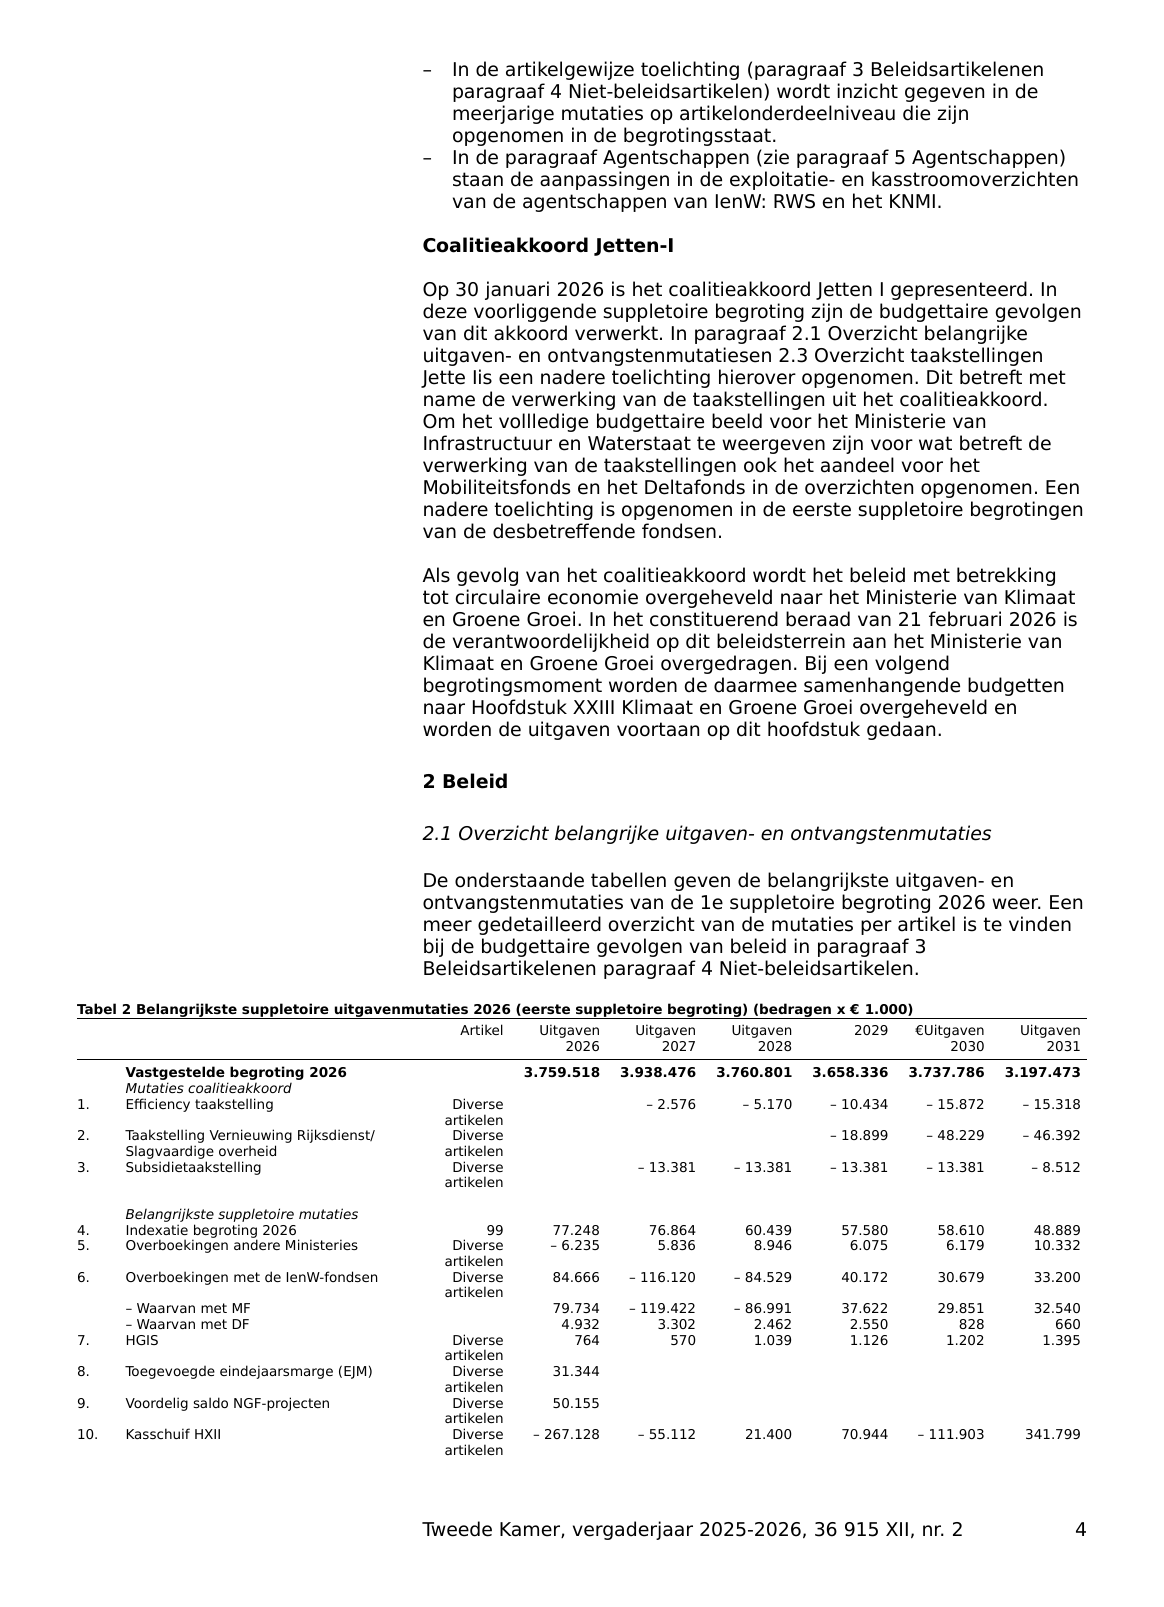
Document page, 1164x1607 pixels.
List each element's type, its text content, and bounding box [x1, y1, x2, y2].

table_cell – 13.381 [702, 1160, 798, 1191]
table_cell 32.540 [990, 1301, 1087, 1317]
table_cell [413, 1317, 509, 1332]
table_cell 37.622 [798, 1301, 894, 1317]
table_cell [990, 1081, 1087, 1097]
table_cell 60.439 [702, 1223, 798, 1238]
table_cell [606, 1395, 702, 1427]
table_cell 70.944 [798, 1427, 894, 1458]
table_cell 31.344 [510, 1364, 606, 1395]
table_cell Uitgaven 2026 [510, 1019, 606, 1059]
table_cell – 8.512 [990, 1160, 1087, 1191]
table_cell [606, 1364, 702, 1395]
table_cell 6.179 [894, 1238, 990, 1269]
table_cell 5. [77, 1238, 119, 1269]
table_cell [77, 1207, 119, 1222]
table_cell [606, 1207, 702, 1222]
table_cell [510, 1128, 606, 1159]
table_cell [702, 1207, 798, 1222]
subtitle 2 Beleid [422, 771, 1087, 793]
table_cell [510, 1097, 606, 1128]
table_cell [120, 1019, 413, 1059]
table_cell Artikel [413, 1019, 509, 1059]
table_cell Diverse artikelen [413, 1395, 509, 1427]
table_cell Uitgaven 2027 [606, 1019, 702, 1059]
table_cell [510, 1191, 606, 1207]
table_cell 10.332 [990, 1238, 1087, 1269]
table_cell 828 [894, 1317, 990, 1332]
table_cell [798, 1395, 894, 1427]
table_cell 3.737.786 [894, 1060, 990, 1081]
table_cell [77, 1301, 119, 1317]
table_cell – 13.381 [606, 1160, 702, 1191]
subtitle 2.1 Overzicht belangrijke uitgaven- en ontvangstenmutaties [422, 823, 1087, 845]
table_cell – 13.381 [894, 1160, 990, 1191]
table_cell 1.202 [894, 1333, 990, 1364]
table_cell [702, 1364, 798, 1395]
text De onderstaande tabellen geven de belangrĳkste uitgaven- en ontvangstenmutaties van de 1e suppletoire begroting 2026 weer. Een meer gedetailleerd overzicht van de mutaties per artikel is te vinden bĳ de budgettaire gevolgen van beleid in paragraaf 3 Beleidsartikelenen paragraaf 4 Niet-beleidsartikelen. [422, 870, 1087, 980]
table_cell Diverse artikelen [413, 1160, 509, 1191]
table_cell Diverse artikelen [413, 1097, 509, 1128]
table_cell [77, 1081, 119, 1097]
table_cell 99 [413, 1223, 509, 1238]
table_cell 2.462 [702, 1317, 798, 1332]
table_cell Kasschuif HXII [120, 1427, 413, 1458]
table_cell – Waarvan met MF [120, 1301, 413, 1317]
table_cell Overboekingen andere Ministeries [120, 1238, 413, 1269]
table_cell Subsidietaakstelling [120, 1160, 413, 1191]
table_cell 764 [510, 1333, 606, 1364]
table_cell 50.155 [510, 1395, 606, 1427]
table_cell Uitgaven 2028 [702, 1019, 798, 1059]
table_cell – 6.235 [510, 1238, 606, 1269]
table_cell 30.679 [894, 1270, 990, 1301]
table_cell – 86.991 [702, 1301, 798, 1317]
table_cell Belangrijkste suppletoire mutaties [120, 1207, 413, 1222]
table_cell 3.760.801 [702, 1060, 798, 1081]
table_cell 40.172 [798, 1270, 894, 1301]
table_cell [413, 1081, 509, 1097]
subtitle Coalitieakkoord Jetten-I [422, 235, 1087, 257]
table_cell [606, 1081, 702, 1097]
table_cell [413, 1060, 509, 1081]
table_cell 48.889 [990, 1223, 1087, 1238]
table_cell 57.580 [798, 1223, 894, 1238]
table_cell 2. [77, 1128, 119, 1159]
table_cell [990, 1191, 1087, 1207]
table_cell 76.864 [606, 1223, 702, 1238]
table_cell 1.039 [702, 1333, 798, 1364]
table_cell [894, 1191, 990, 1207]
table_cell Diverse artikelen [413, 1128, 509, 1159]
table_cell 79.734 [510, 1301, 606, 1317]
table_cell [77, 1191, 119, 1207]
text – In de paragraaf Agentschappen (zie paragraaf 5 Agentschappen) staan de aanpassingen in de exploitatie- en kasstroomoverzichten van de agentschappen van IenW: RWS en het KNMI. [422, 147, 1087, 213]
table_cell – 267.128 [510, 1427, 606, 1458]
table_cell 3.197.473 [990, 1060, 1087, 1081]
table_cell [798, 1191, 894, 1207]
table_cell [702, 1191, 798, 1207]
table_cell [77, 1019, 119, 1059]
table_cell – 2.576 [606, 1097, 702, 1128]
table_cell 660 [990, 1317, 1087, 1332]
table_cell 570 [606, 1333, 702, 1364]
table_cell [510, 1160, 606, 1191]
table_cell [702, 1081, 798, 1097]
table_cell Diverse artikelen [413, 1333, 509, 1364]
table_cell [894, 1364, 990, 1395]
table_cell [990, 1395, 1087, 1427]
table_cell €Uitgaven 2030 [894, 1019, 990, 1059]
table_cell 1.395 [990, 1333, 1087, 1364]
table_cell – 48.229 [894, 1128, 990, 1159]
table_cell – 55.112 [606, 1427, 702, 1458]
table_cell 21.400 [702, 1427, 798, 1458]
text Als gevolg van het coalitieakkoord wordt het beleid met betrekking tot circulaire economie overgeheveld naar het Ministerie van Klimaat en Groene Groei. In het constituerend beraad van 21 februari 2026 is de verantwoordelijkheid op dit beleidsterrein aan het Ministerie van Klimaat en Groene Groei overgedragen. Bij een volgend begrotingsmoment worden de daarmee samenhangende budgetten naar Hoofdstuk XXIII Klimaat en Groene Groei overgeheveld en worden de uitgaven voortaan op dit hoofdstuk gedaan. [422, 565, 1087, 741]
table_cell – 5.170 [702, 1097, 798, 1128]
table_cell Toegevoegde eindejaarsmarge (EJM) [120, 1364, 413, 1395]
table_cell [894, 1207, 990, 1222]
table_cell 1. [77, 1097, 119, 1128]
table_cell Vastgestelde begroting 2026 [120, 1060, 413, 1081]
table_cell 8. [77, 1364, 119, 1395]
table_cell [120, 1191, 413, 1207]
table_cell 77.248 [510, 1223, 606, 1238]
table_cell – 13.381 [798, 1160, 894, 1191]
table_cell [413, 1207, 509, 1222]
table_cell HGIS [120, 1333, 413, 1364]
table_cell [77, 1317, 119, 1332]
table_cell Indexatie begroting 2026 [120, 1223, 413, 1238]
table_cell [510, 1207, 606, 1222]
table_cell 6.075 [798, 1238, 894, 1269]
table_cell – 46.392 [990, 1128, 1087, 1159]
table_cell – 116.120 [606, 1270, 702, 1301]
table_cell [894, 1081, 990, 1097]
table_cell [510, 1081, 606, 1097]
table_cell Efficiency taakstelling [120, 1097, 413, 1128]
table_cell Taakstelling Vernieuwing Rijksdienst/ Slagvaardige overheid [120, 1128, 413, 1159]
table_cell 58.610 [894, 1223, 990, 1238]
table_cell Mutaties coalitieakkoord [120, 1081, 413, 1097]
table_cell 2029 [798, 1019, 894, 1059]
table_cell 341.799 [990, 1427, 1087, 1458]
table_cell [413, 1191, 509, 1207]
table_cell [413, 1301, 509, 1317]
table_cell Voordelig saldo NGF-projecten [120, 1395, 413, 1427]
table_cell 1.126 [798, 1333, 894, 1364]
table_cell 3.658.336 [798, 1060, 894, 1081]
table_cell [894, 1395, 990, 1427]
table_cell [798, 1081, 894, 1097]
table_cell – 111.903 [894, 1427, 990, 1458]
table_cell 6. [77, 1270, 119, 1301]
table_cell – 119.422 [606, 1301, 702, 1317]
table_cell 8.946 [702, 1238, 798, 1269]
table_cell Diverse artikelen [413, 1364, 509, 1395]
table_cell 5.836 [606, 1238, 702, 1269]
table_cell 3.302 [606, 1317, 702, 1332]
table_cell Diverse artikelen [413, 1427, 509, 1458]
table_cell [77, 1060, 119, 1081]
table_cell [606, 1128, 702, 1159]
table_cell 10. [77, 1427, 119, 1458]
table_cell 4. [77, 1223, 119, 1238]
table_cell Overboekingen met de IenW-fondsen [120, 1270, 413, 1301]
table_cell [990, 1364, 1087, 1395]
table_cell [798, 1364, 894, 1395]
table_cell 33.200 [990, 1270, 1087, 1301]
table_cell – 84.529 [702, 1270, 798, 1301]
table_cell 3.759.518 [510, 1060, 606, 1081]
table_cell 29.851 [894, 1301, 990, 1317]
table_cell Diverse artikelen [413, 1270, 509, 1301]
table_cell [606, 1191, 702, 1207]
text – In de artikelgewĳze toelichting (paragraaf 3 Beleidsartikelenen paragraaf 4 Niet-beleidsartikelen) wordt inzicht gegeven in de meerjarige mutaties op artikelonderdeelniveau die zĳn opgenomen in de begrotingsstaat. [422, 59, 1087, 147]
table_cell 3.938.476 [606, 1060, 702, 1081]
table_cell – 15.318 [990, 1097, 1087, 1128]
table_cell – 15.872 [894, 1097, 990, 1128]
table_cell 3. [77, 1160, 119, 1191]
table_cell [798, 1207, 894, 1222]
table_header Tabel 2 Belangrijkste suppletoire uitgavenmutaties 2026 (eerste suppletoire begroting) (bedragen x € 1.000) [77, 1002, 1087, 1017]
table_cell Uitgaven 2031 [990, 1019, 1087, 1059]
table_cell 7. [77, 1333, 119, 1364]
table_cell – 10.434 [798, 1097, 894, 1128]
table_cell – Waarvan met DF [120, 1317, 413, 1332]
table_cell Diverse artikelen [413, 1238, 509, 1269]
table_cell 2.550 [798, 1317, 894, 1332]
table_cell 4.932 [510, 1317, 606, 1332]
text Op 30 januari 2026 is het coalitieakkoord Jetten I gepresenteerd. In deze voorliggende suppletoire begroting zijn de budgettaire gevolgen van dit akkoord verwerkt. In paragraaf 2.1 Overzicht belangrijke uitgaven- en ontvangstenmutatiesen 2.3 Overzicht taakstellingen Jette Iis een nadere toelichting hierover opgenomen. Dit betreft met name de verwerking van de taakstellingen uit het coalitieakkoord. Om het vollledige budgettaire beeld voor het Ministerie van Infrastructuur en Waterstaat te weergeven zijn voor wat betreft de verwerking van de taakstellingen ook het aandeel voor het Mobiliteitsfonds en het Deltafonds in de overzichten opgenomen. Een nadere toelichting is opgenomen in de eerste suppletoire begrotingen van de desbetreffende fondsen. [422, 279, 1087, 543]
table_cell [702, 1395, 798, 1427]
table_cell 9. [77, 1395, 119, 1427]
table_cell – 18.899 [798, 1128, 894, 1159]
table_cell 84.666 [510, 1270, 606, 1301]
table_cell [702, 1128, 798, 1159]
table_cell [990, 1207, 1087, 1222]
